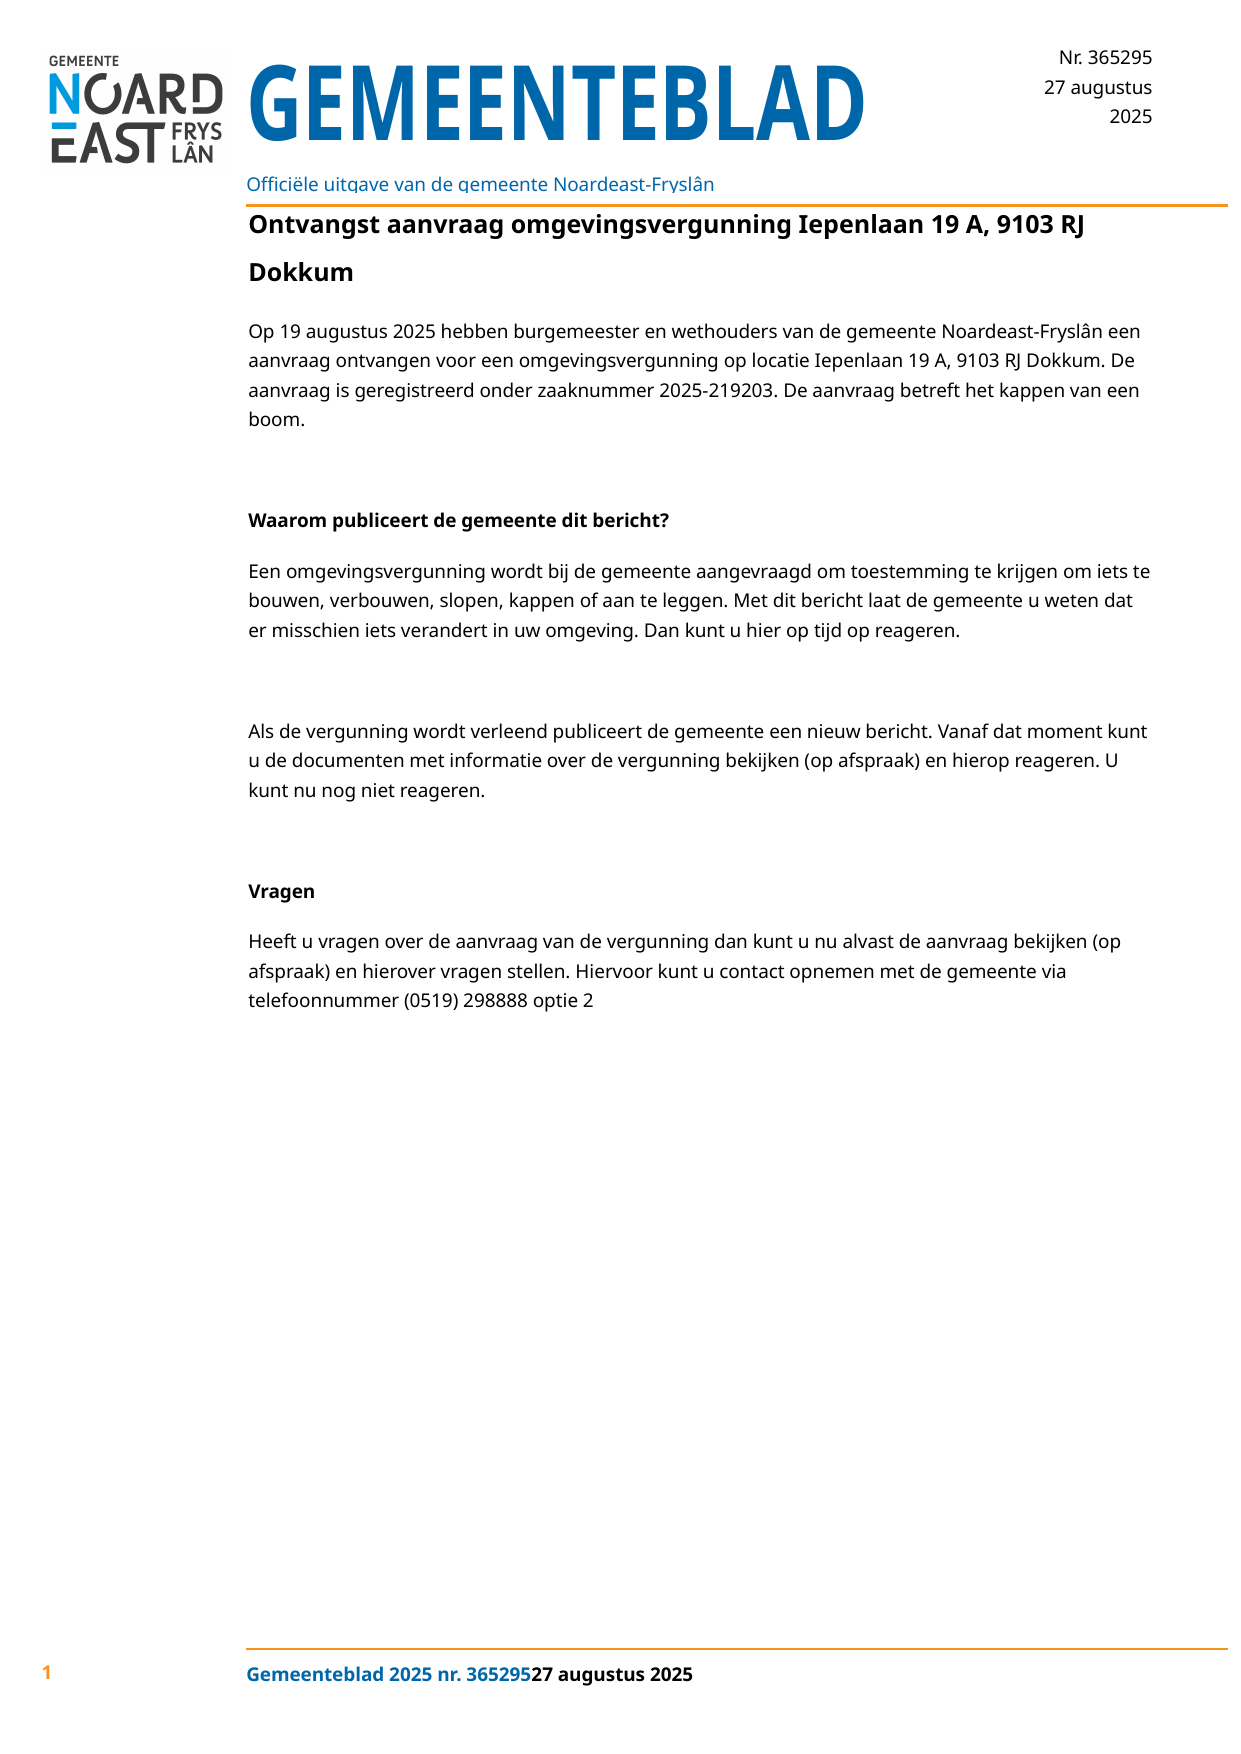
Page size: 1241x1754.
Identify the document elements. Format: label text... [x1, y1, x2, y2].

picture [41, 47, 231, 172]
text Vragen [248, 878, 1152, 904]
text Ontvangst aanvraag omgevingsvergunning Iepenlaan 19 A, 9103 RJ Dokkum [248, 207, 1152, 288]
text Een omgevingsvergunning wordt bij de gemeente aangevraagd om toestemming te krijgen om iets te bouwen, verbouwen, slopen, kappen of aan te leggen. Met dit bericht laat de gemeente u weten dat er misschien iets verandert in uw omgeving. Dan kunt u hier op tijd op reageren. [248, 558, 1152, 643]
text Op 19 augustus 2025 hebben burgemeester en wethouders van de gemeente Noardeast-Fryslân een aanvraag ontvangen voor een omgevingsvergunning op locatie Iepenlaan 19 A, 9103 RJ Dokkum. De aanvraag is geregistreerd onder zaaknummer 2025-219203. De aanvraag betreft het kappen van een boom. [248, 318, 1152, 432]
text Heeft u vragen over de aanvraag van de vergunning dan kunt u nu alvast de aanvraag bekijken (op afspraak) en hierover vragen stellen. Hiervoor kunt u contact opnemen met de gemeente via telefoonnummer (0519) 298888 optie 2 [248, 928, 1152, 1013]
text Als de vergunning wordt verleend publiceert de gemeente een nieuw bericht. Vanaf dat moment kunt u de documenten met informatie over de vergunning bekijken (op afspraak) en hierop reageren. U kunt nu nog niet reageren. [248, 718, 1152, 803]
text Waarom publiceert de gemeente dit bericht? [248, 507, 1152, 533]
